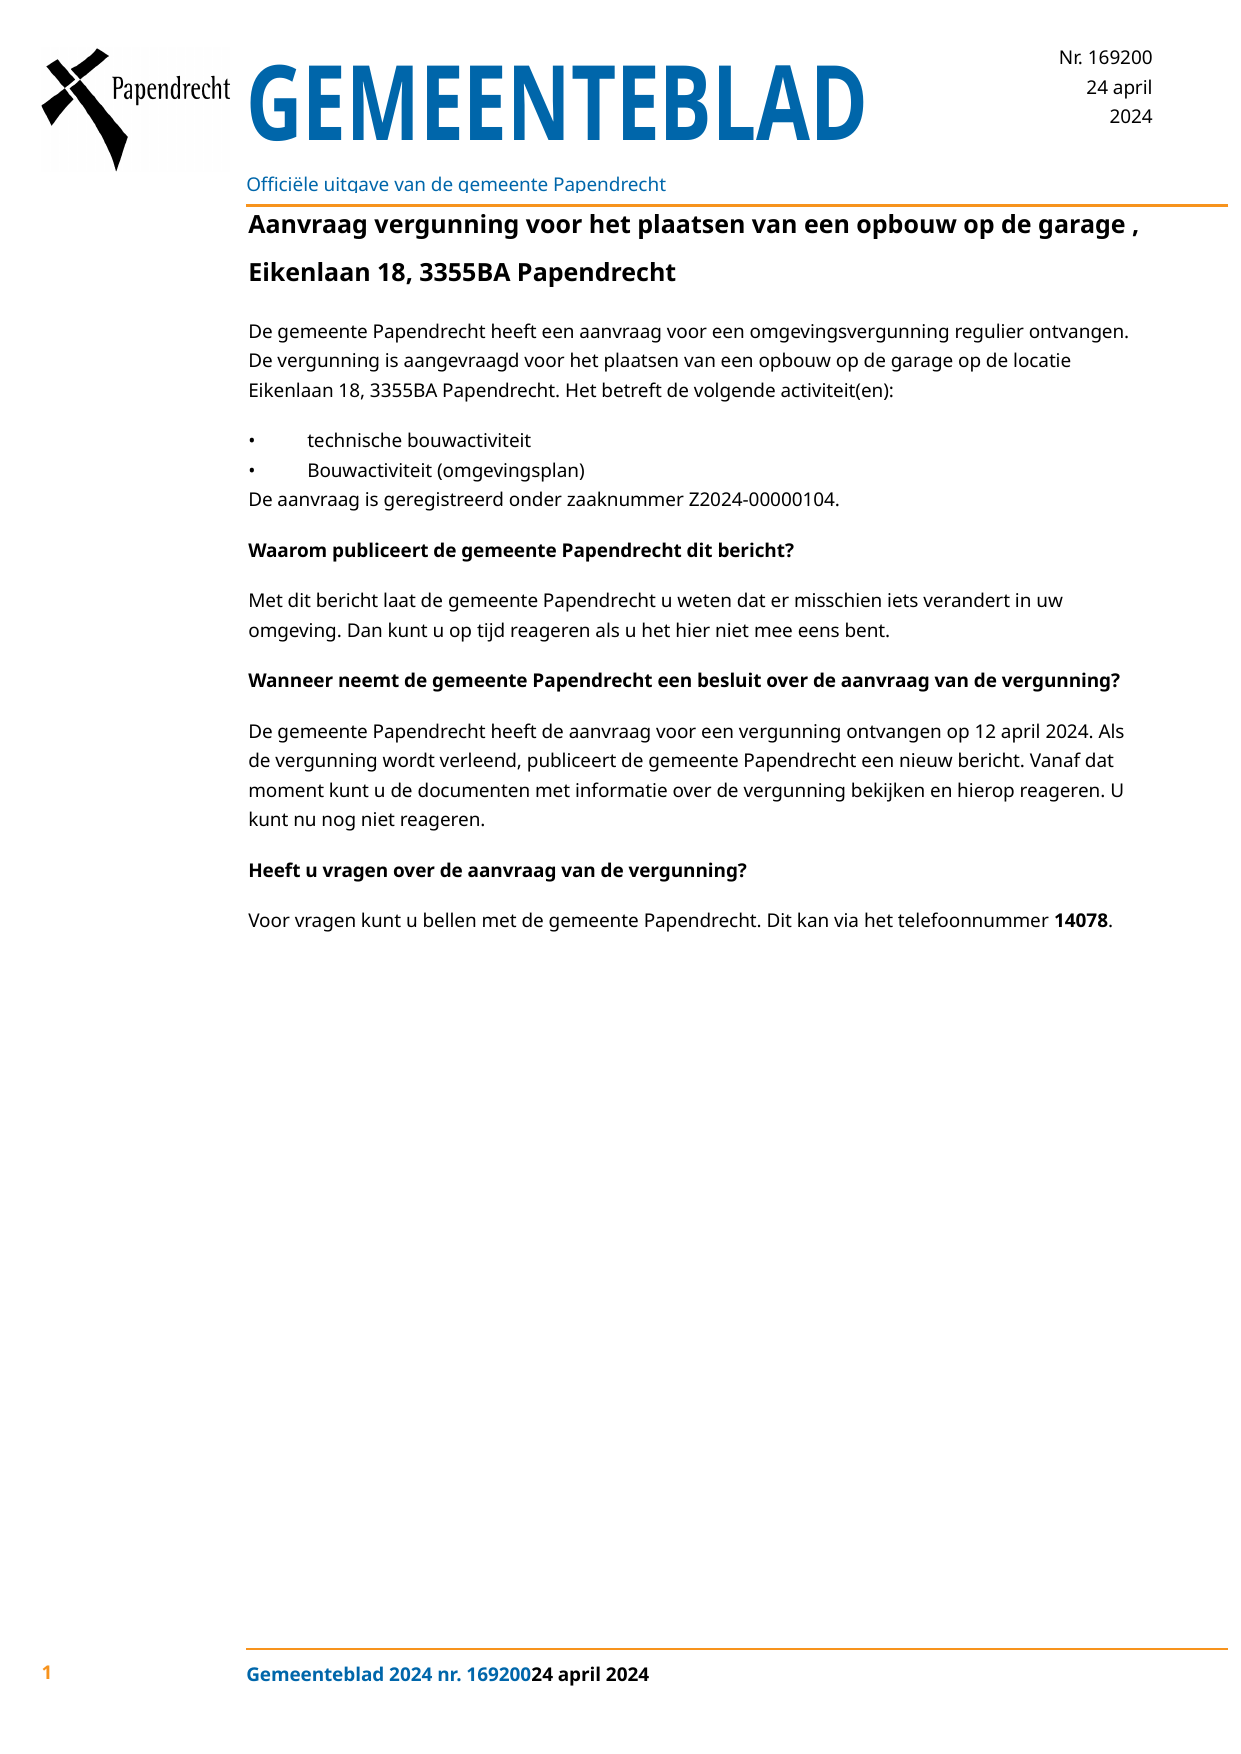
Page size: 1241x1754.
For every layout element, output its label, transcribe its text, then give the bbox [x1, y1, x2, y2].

text Heeft u vragen over de aanvraag van de vergunning? [248, 857, 1152, 883]
text De gemeente Papendrecht heeft de aanvraag voor een vergunning ontvangen op 12 april 2024. Als de vergunning wordt verleend, publiceert de gemeente Papendrecht een nieuw bericht. Vanaf dat moment kunt u de documenten met informatie over de vergunning bekijken en hierop reageren. U kunt nu nog niet reageren. [248, 718, 1152, 832]
text De gemeente Papendrecht heeft een aanvraag voor een omgevingsvergunning regulier ontvangen. De vergunning is aangevraagd voor het plaatsen van een opbouw op de garage op de locatie Eikenlaan 18, 3355BA Papendrecht. Het betreft de volgende activiteit(en): [248, 318, 1152, 403]
text Voor vragen kunt u bellen met de gemeente Papendrecht. Dit kan via het telefoonnummer 14078. [248, 907, 1152, 933]
text De aanvraag is geregistreerd onder zaaknummer Z2024-00000104. [248, 487, 1152, 512]
list technische bouwactiviteit [248, 427, 1152, 453]
text Aanvraag vergunning voor het plaatsen van een opbouw op de garage , Eikenlaan 18, 3355BA Papendrecht [248, 207, 1152, 288]
text Wanneer neemt de gemeente Papendrecht een besluit over de aanvraag van de vergunning? [248, 667, 1152, 693]
text Met dit bericht laat de gemeente Papendrecht u weten dat er misschien iets verandert in uw omgeving. Dan kunt u op tijd reageren als u het hier niet mee eens bent. [248, 587, 1152, 643]
text Waarom publiceert de gemeente Papendrecht dit bericht? [248, 537, 1152, 563]
picture [41, 47, 231, 172]
list Bouwactiviteit (omgevingsplan) [248, 457, 1152, 483]
